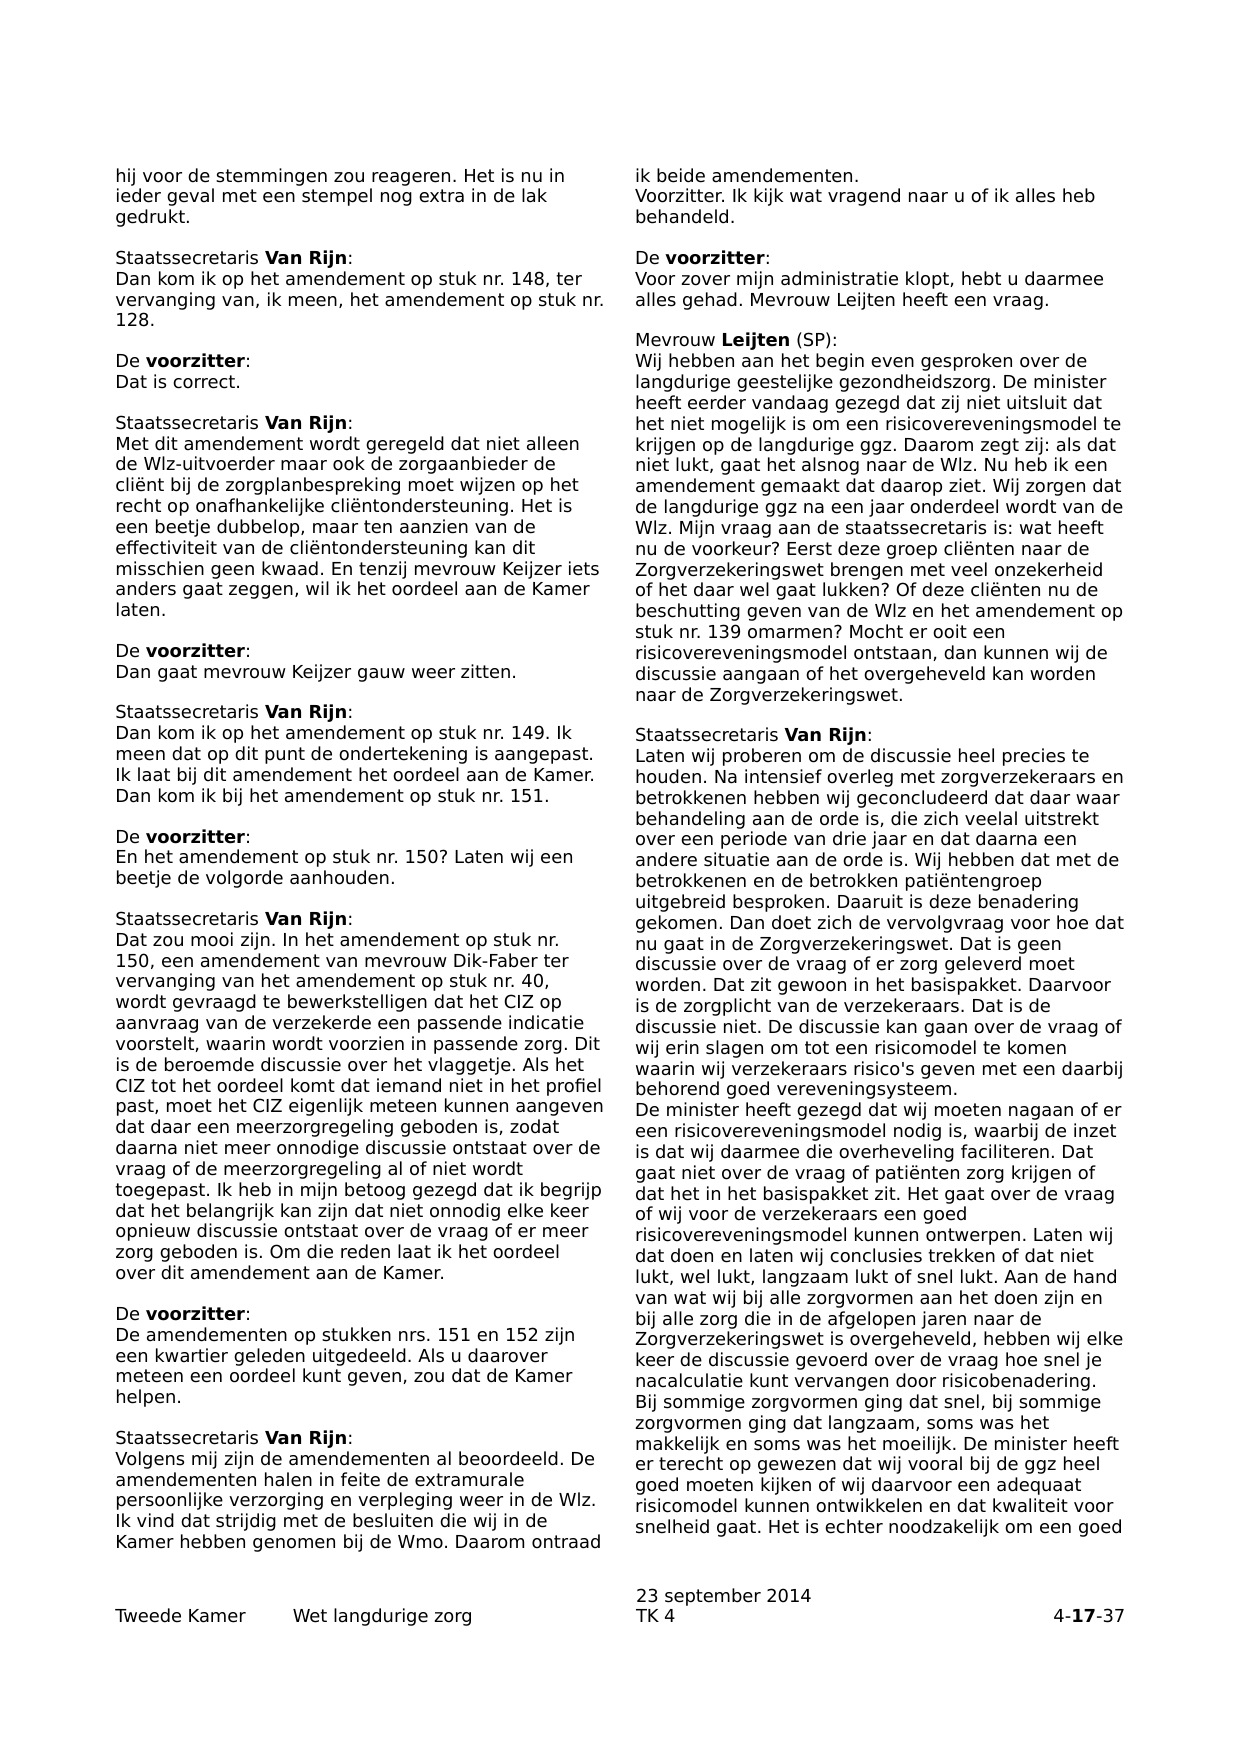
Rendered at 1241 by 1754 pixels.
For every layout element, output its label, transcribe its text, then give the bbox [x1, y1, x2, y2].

text ik beide amendementen. [635, 165, 1125, 186]
text Dat zou mooi zijn. In het amendement op stuk nr. 150, een amendement van mevrouw Dik-Faber ter vervanging van het amendement op stuk nr. 40, wordt gevraagd te bewerkstelligen dat het CIZ op aanvraag van de verzekerde een passende indicatie voorstelt, waarin wordt voorzien in passende zorg. Dit is de beroemde discussie over het vlaggetje. Als het CIZ tot het oordeel komt dat iemand niet in het profiel past, moet het CIZ eigenlijk meteen kunnen aangeven dat daar een meerzorgregeling geboden is, zodat daarna niet meer onnodige discussie ontstaat over de vraag of de meerzorgregeling al of niet wordt toegepast. Ik heb in mijn betoog gezegd dat ik begrijp dat het belangrijk kan zijn dat niet onnodig elke keer opnieuw discussie ontstaat over de vraag of er meer zorg geboden is. Om die reden laat ik het oordeel over dit amendement aan de Kamer. [115, 929, 605, 1284]
text Staatssecretaris Van Rijn: [115, 1428, 605, 1448]
text De voorzitter: [115, 351, 605, 372]
text De minister heeft gezegd dat wij moeten nagaan of er een risicovereveningsmodel nodig is, waarbij de inzet is dat wij daarmee die overheveling faciliteren. Dat gaat niet over de vraag of patiënten zorg krijgen of dat het in het basispakket zit. Het gaat over de vraag of wij voor de verzekeraars een goed risicovereveningsmodel kunnen ontwerpen. Laten wij dat doen en laten wij conclusies trekken of dat niet lukt, wel lukt, langzaam lukt of snel lukt. Aan de hand van wat wij bij alle zorgvormen aan het doen zijn en bij alle zorg die in de afgelopen jaren naar de Zorgverzekeringswet is overgeheveld, hebben wij elke keer de discussie gevoerd over de vraag hoe snel je nacalculatie kunt vervangen door risicobenadering. Bij sommige zorgvormen ging dat snel, bij sommige zorgvormen ging dat langzaam, soms was het makkelijk en soms was het moeilijk. De minister heeft er terecht op gewezen dat wij vooral bij de ggz heel goed moeten kijken of wij daarvoor een adequaat risicomodel kunnen ontwikkelen en dat kwaliteit voor snelheid gaat. Het is echter noodzakelijk om een goed [635, 1100, 1125, 1537]
text En het amendement op stuk nr. 150? Laten wij een beetje de volgorde aanhouden. [115, 847, 605, 889]
text Mevrouw Leijten (SP): [635, 330, 1125, 351]
text Voor zover mijn administratie klopt, hebt u daarmee alles gehad. Mevrouw Leijten heeft een vraag. [635, 268, 1125, 310]
text Wij hebben aan het begin even gesproken over de langdurige geestelijke gezondheidszorg. De minister heeft eerder vandaag gezegd dat zij niet uitsluit dat het niet mogelijk is om een risicovereveningsmodel te krijgen op de langdurige ggz. Daarom zegt zij: als dat niet lukt, gaat het alsnog naar de Wlz. Nu heb ik een amendement gemaakt dat daarop ziet. Wij zorgen dat de langdurige ggz na een jaar onderdeel wordt van de Wlz. Mijn vraag aan de staatssecretaris is: wat heeft nu de voorkeur? Eerst deze groep cliënten naar de Zorgverzekeringswet brengen met veel onzekerheid of het daar wel gaat lukken? Of deze cliënten nu de beschutting geven van de Wlz en het amendement op stuk nr. 139 omarmen? Mocht er ooit een risicovereveningsmodel ontstaan, dan kunnen wij de discussie aangaan of het overgeheveld kan worden naar de Zorgverzekeringswet. [635, 351, 1125, 705]
text Met dit amendement wordt geregeld dat niet alleen de Wlz-uitvoerder maar ook de zorgaanbieder de cliënt bij de zorgplanbespreking moet wijzen op het recht op onafhankelijke cliëntondersteuning. Het is een beetje dubbelop, maar ten aanzien van de effectiviteit van de cliëntondersteuning kan dit misschien geen kwaad. En tenzij mevrouw Keijzer iets anders gaat zeggen, wil ik het oordeel aan de Kamer laten. [115, 433, 605, 621]
text Dan kom ik bij het amendement op stuk nr. 151. [115, 786, 605, 806]
text Dan gaat mevrouw Keijzer gauw weer zitten. [115, 662, 605, 682]
text De voorzitter: [115, 826, 605, 847]
text Staatssecretaris Van Rijn: [635, 725, 1125, 746]
text hij voor de stemmingen zou reageren. Het is nu in ieder geval met een stempel nog extra in de lak gedrukt. [115, 165, 605, 228]
text De voorzitter: [115, 641, 605, 662]
text Staatssecretaris Van Rijn: [115, 248, 605, 268]
text Staatssecretaris Van Rijn: [115, 909, 605, 929]
text De voorzitter: [115, 1304, 605, 1324]
text De voorzitter: [635, 248, 1125, 268]
text Laten wij proberen om de discussie heel precies te houden. Na intensief overleg met zorgverzekeraars en betrokkenen hebben wij geconcludeerd dat daar waar behandeling aan de orde is, die zich veelal uitstrekt over een periode van drie jaar en dat daarna een andere situatie aan de orde is. Wij hebben dat met de betrokkenen en de betrokken patiëntengroep uitgebreid besproken. Daaruit is deze benadering gekomen. Dan doet zich de vervolgvraag voor hoe dat nu gaat in de Zorgverzekeringswet. Dat is geen discussie over de vraag of er zorg geleverd moet worden. Dat zit gewoon in het basispakket. Daarvoor is de zorgplicht van de verzekeraars. Dat is de discussie niet. De discussie kan gaan over de vraag of wij erin slagen om tot een risicomodel te komen waarin wij verzekeraars risico's geven met een daarbij behorend goed vereveningsysteem. [635, 746, 1125, 1100]
text Voorzitter. Ik kijk wat vragend naar u of ik alles heb behandeld. [635, 186, 1125, 228]
text Staatssecretaris Van Rijn: [115, 702, 605, 723]
text Dat is correct. [115, 372, 605, 393]
text Dan kom ik op het amendement op stuk nr. 149. Ik meen dat op dit punt de ondertekening is aangepast. Ik laat bij dit amendement het oordeel aan de Kamer. [115, 723, 605, 786]
text De amendementen op stukken nrs. 151 en 152 zijn een kwartier geleden uitgedeeld. Als u daarover meteen een oordeel kunt geven, zou dat de Kamer helpen. [115, 1324, 605, 1408]
text Staatssecretaris Van Rijn: [115, 413, 605, 433]
text Volgens mij zijn de amendementen al beoordeeld. De amendementen halen in feite de extramurale persoonlijke verzorging en verpleging weer in de Wlz. Ik vind dat strijdig met de besluiten die wij in de Kamer hebben genomen bij de Wmo. Daarom ontraad [115, 1448, 605, 1553]
text Dan kom ik op het amendement op stuk nr. 148, ter vervanging van, ik meen, het amendement op stuk nr. 128. [115, 268, 605, 331]
